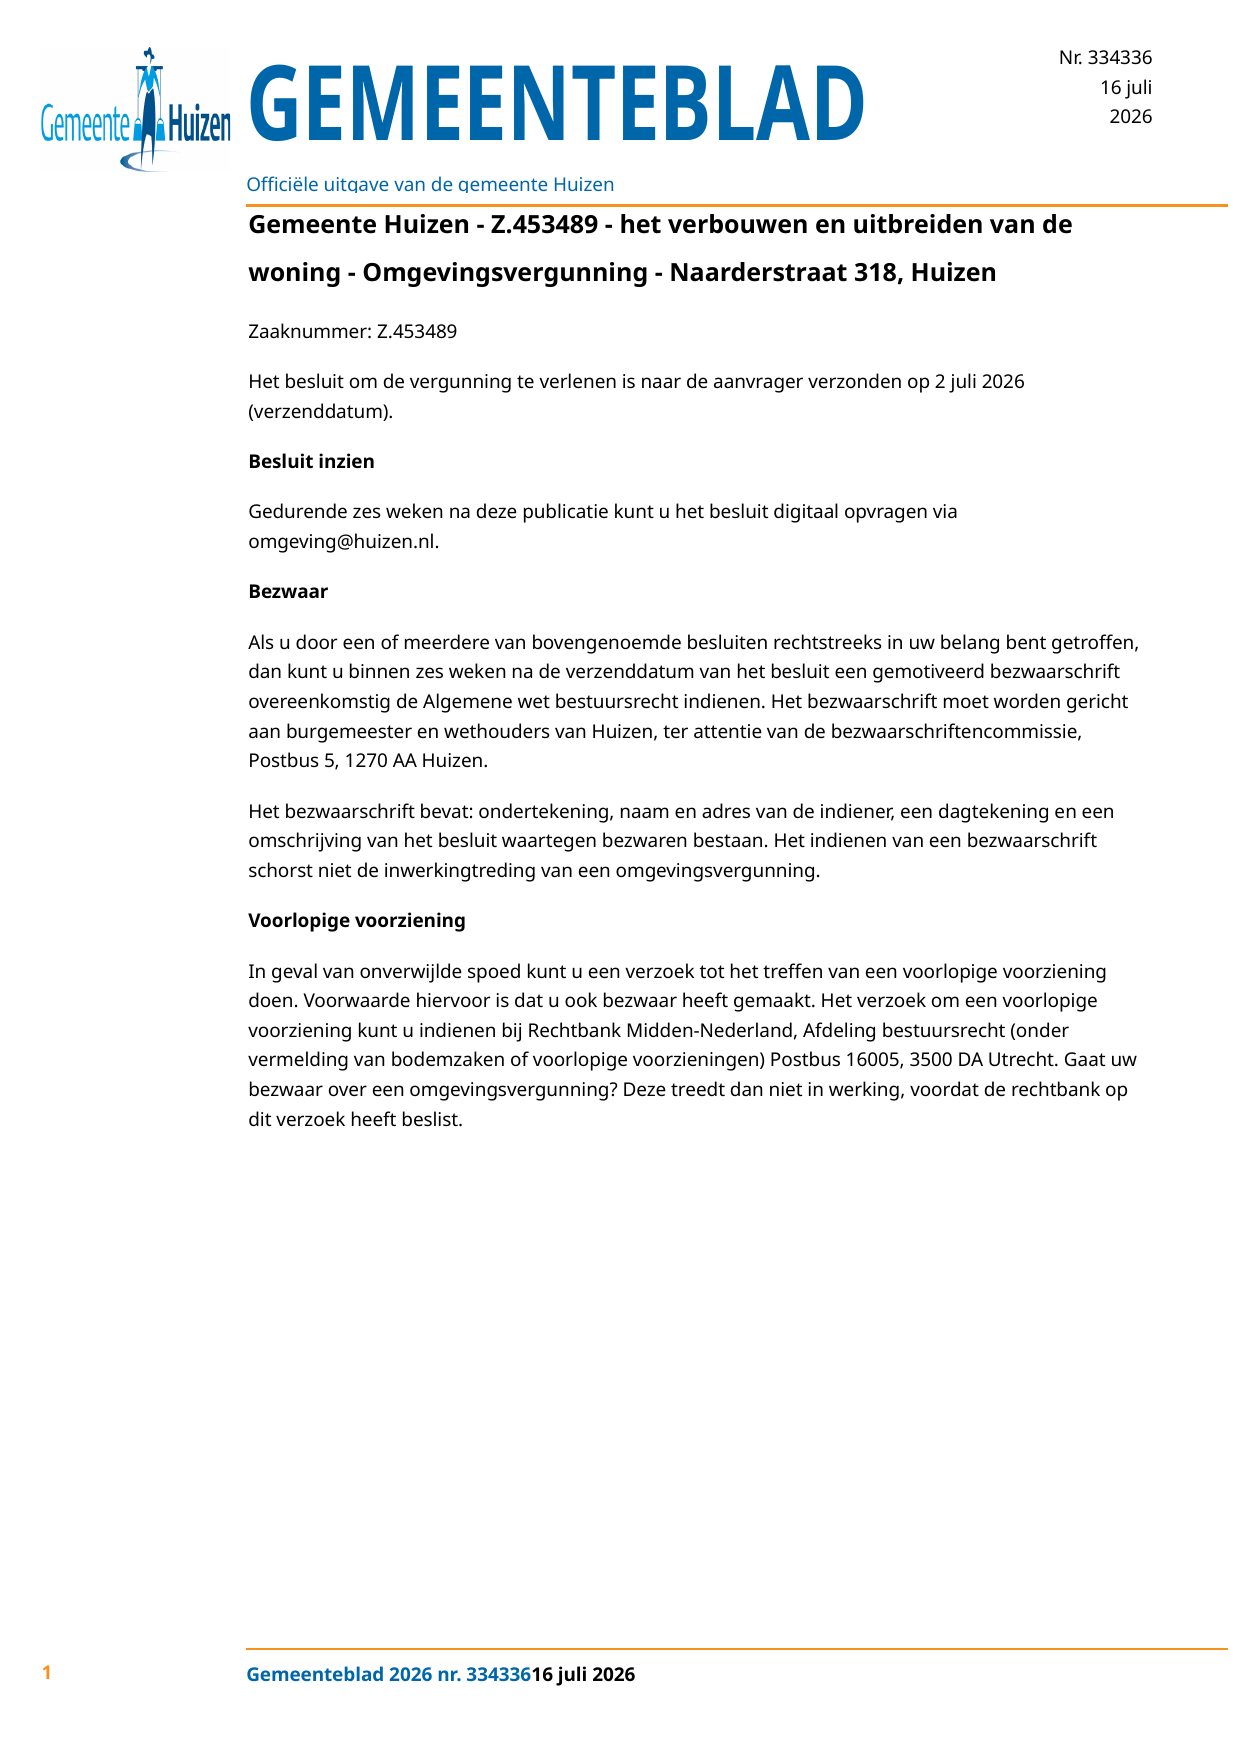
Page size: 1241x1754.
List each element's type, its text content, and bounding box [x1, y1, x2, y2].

text Besluit inzien [248, 448, 1152, 474]
text Het besluit om de vergunning te verlenen is naar de aanvrager verzonden op 2 juli 2026 (verzenddatum). [248, 368, 1152, 424]
picture [41, 47, 231, 172]
text Als u door een of meerdere van bovengenoemde besluiten rechtstreeks in uw belang bent getroffen, dan kunt u binnen zes weken na de verzenddatum van het besluit een gemotiveerd bezwaarschrift overeenkomstig de Algemene wet bestuursrecht indienen. Het bezwaarschrift moet worden gericht aan burgemeester en wethouders van Huizen, ter attentie van de bezwaarschriftencommissie, Postbus 5, 1270 AA Huizen. [248, 629, 1152, 773]
text Zaaknummer: Z.453489 [248, 318, 1152, 344]
text In geval van onverwijlde spoed kunt u een verzoek tot het treffen van een voorlopige voorziening doen. Voorwaarde hiervoor is dat u ook bezwaar heeft gemaakt. Het verzoek om een voorlopige voorziening kunt u indienen bij Rechtbank Midden-Nederland, Afdeling bestuursrecht (onder vermelding van bodemzaken of voorlopige voorzieningen) Postbus 16005, 3500 DA Utrecht. Gaat uw bezwaar over een omgevingsvergunning? Deze treedt dan niet in werking, voordat de rechtbank op dit verzoek heeft beslist. [248, 958, 1152, 1132]
text Gemeente Huizen - Z.453489 - het verbouwen en uitbreiden van de woning - Omgevingsvergunning - Naarderstraat 318, Huizen [248, 207, 1152, 288]
text Voorlopige voorziening [248, 907, 1152, 933]
text Bezwaar [248, 579, 1152, 604]
text Gedurende zes weken na deze publicatie kunt u het besluit digitaal opvragen via omgeving@huizen.nl. [248, 499, 1152, 554]
text Het bezwaarschrift bevat: ondertekening, naam en adres van de indiener, een dagtekening en een omschrijving van het besluit waartegen bezwaren bestaan. Het indienen van een bezwaarschrift schorst niet de inwerkingtreding van een omgevingsvergunning. [248, 798, 1152, 883]
